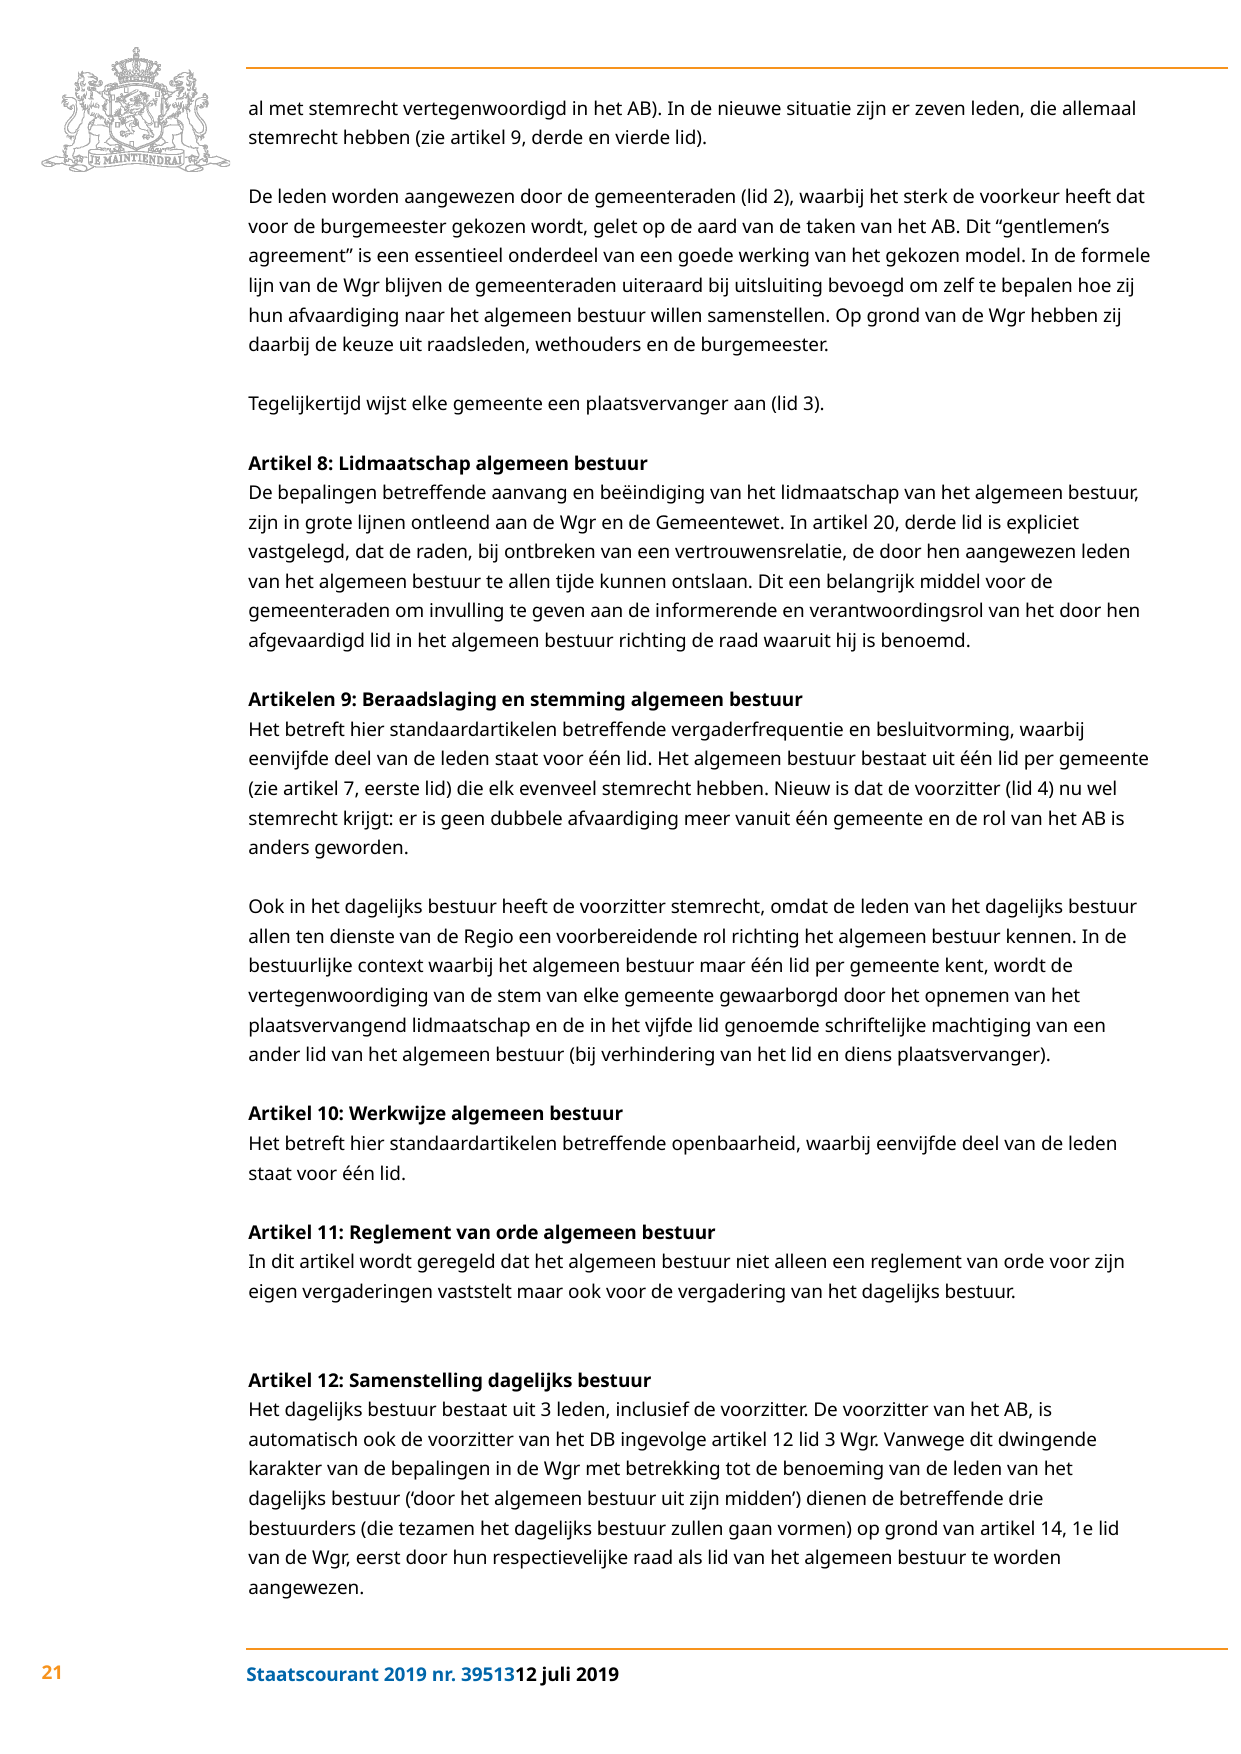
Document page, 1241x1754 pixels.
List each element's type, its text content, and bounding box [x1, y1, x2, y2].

text Ook in het dagelijks bestuur heeft de voorzitter stemrecht, omdat de leden van het dagelijks bestuur allen ten dienste van de Regio een voorbereidende rol richting het algemeen bestuur kennen. In de bestuurlijke context waarbij het algemeen bestuur maar één lid per gemeente kent, wordt de vertegenwoordiging van de stem van elke gemeente gewaarborgd door het opnemen van het plaatsvervangend lidmaatschap en de in het vijfde lid genoemde schriftelijke machtiging van een ander lid van het algemeen bestuur (bij verhindering van het lid en diens plaatsvervanger). [248, 893, 1152, 1067]
text De leden worden aangewezen door de gemeenteraden (lid 2), waarbij het sterk de voorkeur heeft dat voor de burgemeester gekozen wordt, gelet op de aard van de taken van het AB. Dit “gentlemen’s agreement” is een essentieel onderdeel van een goede werking van het gekozen model. In de formele lijn van de Wgr blijven de gemeenteraden uiteraard bij uitsluiting bevoegd om zelf te bepalen hoe zij hun afvaardiging naar het algemeen bestuur willen samenstellen. Op grond van de Wgr hebben zij daarbij de keuze uit raadsleden, wethouders en de burgemeester. [248, 183, 1152, 357]
text Artikel 8: Lidmaatschap algemeen bestuur [248, 450, 1152, 476]
text Artikel 10: Werkwijze algemeen bestuur [248, 1101, 1152, 1126]
text In dit artikel wordt geregeld dat het algemeen bestuur niet alleen een reglement van orde voor zijn eigen vergaderingen vaststelt maar ook voor de vergadering van het dagelijks bestuur. [248, 1248, 1152, 1304]
text Artikel 11: Reglement van orde algemeen bestuur [248, 1219, 1152, 1245]
text Artikelen 9: Beraadslaging en stemming algemeen bestuur [248, 686, 1152, 712]
text Het betreft hier standaardartikelen betreffende openbaarheid, waarbij eenvijfde deel van de leden staat voor één lid. [248, 1130, 1152, 1186]
text Tegelijkertijd wijst elke gemeente een plaatsvervanger aan (lid 3). [248, 391, 1152, 416]
text Het dagelijks bestuur bestaat uit 3 leden, inclusief de voorzitter. De voorzitter van het AB, is automatisch ook de voorzitter van het DB ingevolge artikel 12 lid 3 Wgr. Vanwege dit dwingende karakter van de bepalingen in de Wgr met betrekking tot de benoeming van de leden van het dagelijks bestuur (‘door het algemeen bestuur uit zijn midden’) dienen de betreffende drie bestuurders (die tezamen het dagelijks bestuur zullen gaan vormen) op grond van artikel 14, 1e lid van de Wgr, eerst door hun respectievelijke raad als lid van het algemeen bestuur te worden aangewezen. [248, 1396, 1152, 1600]
text Het betreft hier standaardartikelen betreffende vergaderfrequentie en besluitvorming, waarbij eenvijfde deel van de leden staat voor één lid. Het algemeen bestuur bestaat uit één lid per gemeente (zie artikel 7, eerste lid) die elk evenveel stemrecht hebben. Nieuw is dat de voorzitter (lid 4) nu wel stemrecht krijgt: er is geen dubbele afvaardiging meer vanuit één gemeente en de rol van het AB is anders geworden. [248, 716, 1152, 860]
text Artikel 12: Samenstelling dagelijks bestuur [248, 1367, 1152, 1393]
text De bepalingen betreffende aanvang en beëindiging van het lidmaatschap van het algemeen bestuur, zijn in grote lijnen ontleend aan de Wgr en de Gemeentewet. In artikel 20, derde lid is expliciet vastgelegd, dat de raden, bij ontbreken van een vertrouwensrelatie, de door hen aangewezen leden van het algemeen bestuur te allen tijde kunnen ontslaan. Dit een belangrijk middel voor de gemeenteraden om invulling te geven aan de informerende en verantwoordingsrol van het door hen afgevaardigd lid in het algemeen bestuur richting de raad waaruit hij is benoemd. [248, 479, 1152, 653]
text al met stemrecht vertegenwoordigd in het AB). In de nieuwe situatie zijn er zeven leden, die allemaal stemrecht hebben (zie artikel 9, derde en vierde lid). [248, 95, 1152, 150]
picture [41, 47, 231, 172]
